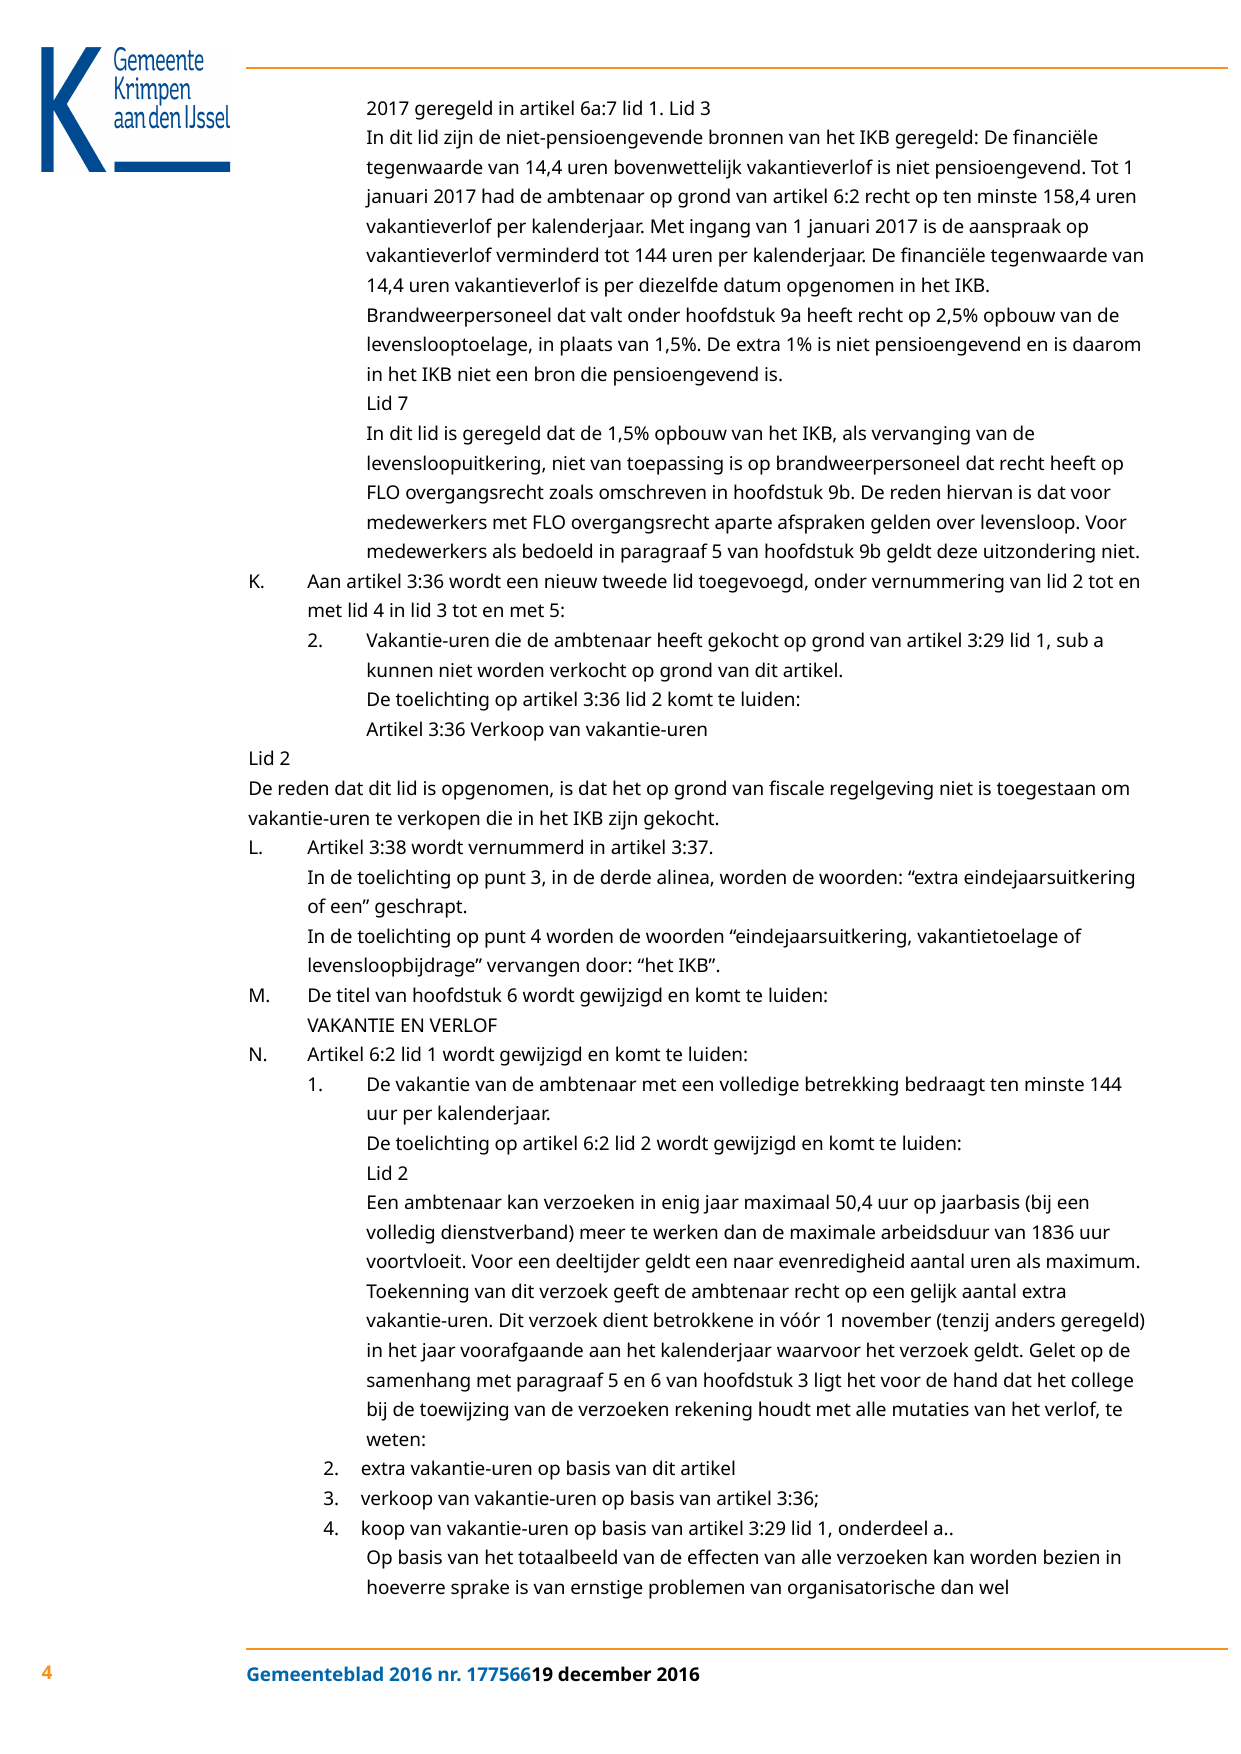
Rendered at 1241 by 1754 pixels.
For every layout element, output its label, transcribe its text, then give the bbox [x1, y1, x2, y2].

list Aan artikel 3:36 wordt een nieuw tweede lid toegevoegd, onder vernummering van lid 2 tot en met lid 4 in lid 3 tot en met 5: [248, 568, 1152, 623]
picture [41, 47, 231, 172]
list In de toelichting op punt 4 worden de woorden “eindejaarsuitkering, vakantietoelage of levensloopbijdrage” vervangen door: “het IKB”. [248, 923, 1152, 978]
list De toelichting op artikel 3:36 lid 2 komt te luiden: [307, 686, 1152, 712]
list 2017 geregeld in artikel 6a:7 lid 1. Lid 3 [307, 95, 1152, 121]
list Lid 7 [307, 391, 1152, 416]
list In de toelichting op punt 3, in de derde alinea, worden de woorden: “extra eindejaarsuitkering of een” geschrapt. [248, 864, 1152, 919]
list Brandweerpersoneel dat valt onder hoofdstuk 9a heeft recht op 2,5% opbouw van de levenslooptoelage, in plaats van 1,5%. De extra 1% is niet pensioengevend en is daarom in het IKB niet een bron die pensioengevend is. [307, 302, 1152, 387]
list koop van vakantie-uren op basis van artikel 3:29 lid 1, onderdeel a.. [323, 1515, 1152, 1541]
list De toelichting op artikel 6:2 lid 2 wordt gewijzigd en komt te luiden: [307, 1130, 1152, 1156]
list De vakantie van de ambtenaar met een volledige betrekking bedraagt ten minste 144 uur per kalenderjaar. [307, 1071, 1152, 1126]
list Artikel 3:36 Verkoop van vakantie-uren [307, 716, 1152, 742]
list VAKANTIE EN VERLOF [248, 1012, 1152, 1038]
text De reden dat dit lid is opgenomen, is dat het op grond van fiscale regelgeving niet is toegestaan om vakantie-uren te verkopen die in het IKB zijn gekocht. [248, 775, 1152, 831]
list Op basis van het totaalbeeld van de effecten van alle verzoeken kan worden bezien in hoeverre sprake is van ernstige problemen van organisatorische dan wel [307, 1544, 1152, 1600]
text Lid 2 [248, 746, 1152, 771]
list In dit lid is geregeld dat de 1,5% opbouw van het IKB, als vervanging van de levensloopuitkering, niet van toepassing is op brandweerpersoneel dat recht heeft op FLO overgangsrecht zoals omschreven in hoofdstuk 9b. De reden hiervan is dat voor medewerkers met FLO overgangsrecht aparte afspraken gelden over levensloop. Voor medewerkers als bedoeld in paragraaf 5 van hoofdstuk 9b geldt deze uitzondering niet. [307, 420, 1152, 564]
list Een ambtenaar kan verzoeken in enig jaar maximaal 50,4 uur op jaarbasis (bij een volledig dienstverband) meer te werken dan de maximale arbeidsduur van 1836 uur voortvloeit. Voor een deeltijder geldt een naar evenredigheid aantal uren als maximum. Toekenning van dit verzoek geeft de ambtenaar recht op een gelijk aantal extra vakantie-uren. Dit verzoek dient betrokkene in vóór 1 november (tenzij anders geregeld) in het jaar voorafgaande aan het kalenderjaar waarvoor het verzoek geldt. Gelet op de samenhang met paragraaf 5 en 6 van hoofdstuk 3 ligt het voor de hand dat het college bij de toewijzing van de verzoeken rekening houdt met alle mutaties van het verlof, te weten: [307, 1189, 1152, 1452]
list De titel van hoofdstuk 6 wordt gewijzigd en komt te luiden: [248, 982, 1152, 1008]
list Lid 2 [307, 1160, 1152, 1186]
list extra vakantie-uren op basis van dit artikel [323, 1456, 1152, 1481]
list Vakantie-uren die de ambtenaar heeft gekocht op grond van artikel 3:29 lid 1, sub a kunnen niet worden verkocht op grond van dit artikel. [307, 627, 1152, 683]
list In dit lid zijn de niet-pensioengevende bronnen van het IKB geregeld: De financiële tegenwaarde van 14,4 uren bovenwettelijk vakantieverlof is niet pensioengevend. Tot 1 januari 2017 had de ambtenaar op grond van artikel 6:2 recht op ten minste 158,4 uren vakantieverlof per kalenderjaar. Met ingang van 1 januari 2017 is de aanspraak op vakantieverlof verminderd tot 144 uren per kalenderjaar. De financiële tegenwaarde van 14,4 uren vakantieverlof is per diezelfde datum opgenomen in het IKB. [307, 124, 1152, 298]
list Artikel 6:2 lid 1 wordt gewijzigd en komt te luiden: [248, 1041, 1152, 1067]
list Artikel 3:38 wordt vernummerd in artikel 3:37. [248, 834, 1152, 860]
list verkoop van vakantie-uren op basis van artikel 3:36; [323, 1485, 1152, 1511]
